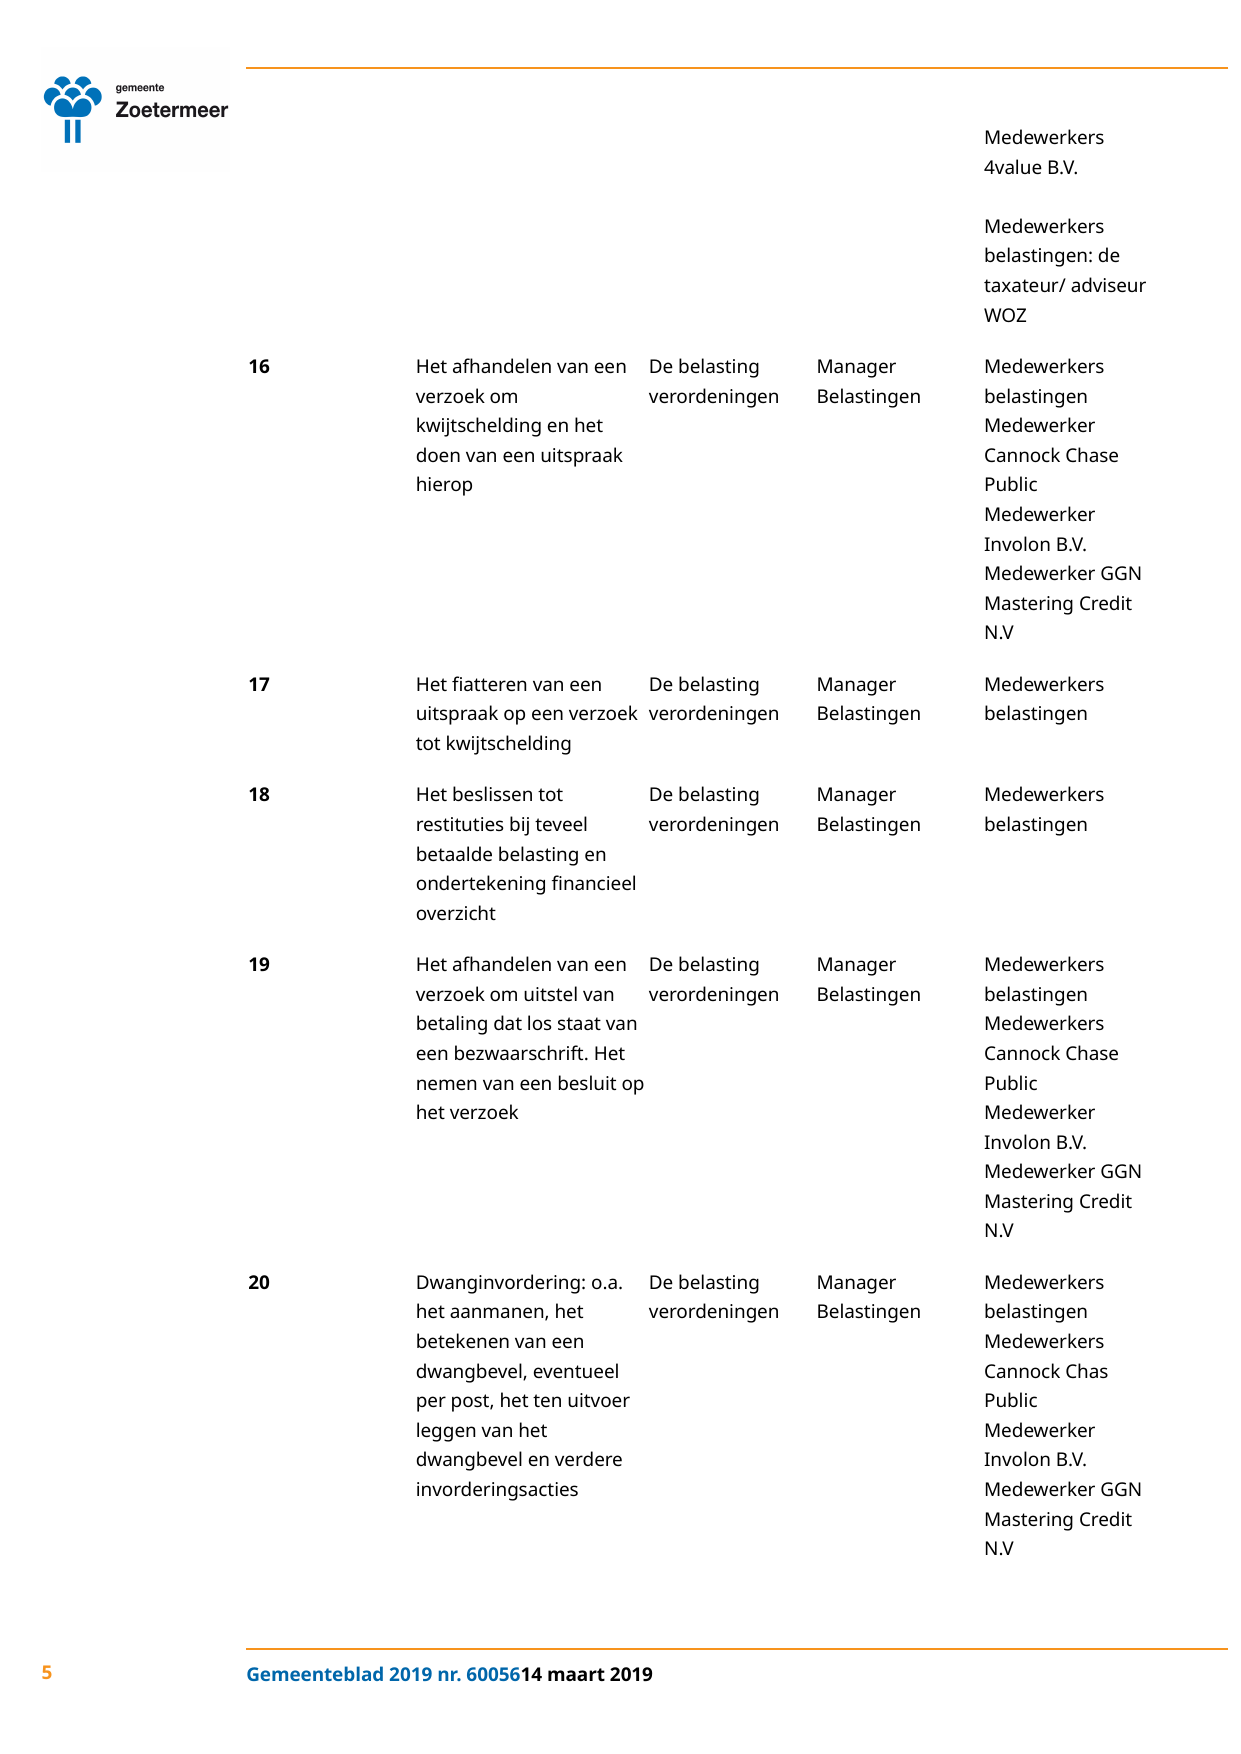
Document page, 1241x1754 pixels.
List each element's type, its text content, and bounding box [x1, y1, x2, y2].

table_cell [816, 328, 984, 353]
table_cell [649, 95, 816, 328]
table_cell [248, 926, 416, 951]
table_cell [248, 328, 416, 353]
table_cell [416, 645, 649, 671]
table_cell De belasting verordeningen [649, 951, 816, 1243]
table_cell De belasting verordeningen [649, 1269, 816, 1561]
table_cell [248, 645, 416, 671]
table_cell De belasting verordeningen [649, 671, 816, 756]
table_cell [649, 926, 816, 951]
table_cell [816, 926, 984, 951]
table_cell Dwanginvordering: o.a. het aanmanen, het betekenen van een dwangbevel, eventueel per post, het ten uitvoer leggen van het dwangbevel en verdere invorderingsacties [416, 1269, 649, 1561]
table_cell [416, 95, 649, 328]
table_cell [248, 1561, 416, 1587]
table_cell Het afhandelen van een verzoek om uitstel van betaling dat los staat van een bezwaarschrift. Het nemen van een besluit op het verzoek [416, 951, 649, 1243]
table_cell [984, 1244, 1152, 1269]
table_cell [248, 756, 416, 782]
table_cell Medewerkers 4value B.V. Medewerkers belastingen: de taxateur/ adviseur WOZ [984, 95, 1152, 328]
table_cell 16 [248, 353, 416, 645]
table_cell [416, 328, 649, 353]
table_cell [984, 926, 1152, 951]
table_cell [649, 756, 816, 782]
table_cell [416, 926, 649, 951]
table_cell Medewerkers belastingen [984, 782, 1152, 926]
table_cell Medewerkers belastingen [984, 671, 1152, 756]
table_cell Het afhandelen van een verzoek om kwijtschelding en het doen van een uitspraak hierop [416, 353, 649, 645]
table_cell [649, 645, 816, 671]
table_cell Manager Belastingen [816, 782, 984, 926]
table_cell Manager Belastingen [816, 353, 984, 645]
table_cell [984, 1561, 1152, 1587]
table_cell Medewerkers belastingen Medewerkers Cannock Chase Public Medewerker Involon B.V. Medewerker GGN Mastering Credit N.V [984, 951, 1152, 1243]
table_cell 19 [248, 951, 416, 1243]
table_cell Medewerkers belastingen Medewerkers Cannock Chas Public Medewerker Involon B.V. Medewerker GGN Mastering Credit N.V [984, 1269, 1152, 1561]
table_cell Manager Belastingen [816, 951, 984, 1243]
table_cell [816, 756, 984, 782]
table_cell [248, 1244, 416, 1269]
table_cell [816, 95, 984, 328]
table_cell [416, 756, 649, 782]
table_cell [816, 645, 984, 671]
table_cell [816, 1244, 984, 1269]
table_cell Het fiatteren van een uitspraak op een verzoek tot kwijtschelding [416, 671, 649, 756]
table_cell [649, 1244, 816, 1269]
table_cell De belasting verordeningen [649, 782, 816, 926]
table_cell [984, 645, 1152, 671]
table_cell Manager Belastingen [816, 1269, 984, 1561]
table_cell [984, 756, 1152, 782]
table_cell 18 [248, 782, 416, 926]
table_cell De belasting verordeningen [649, 353, 816, 645]
table_cell [816, 1561, 984, 1587]
table_cell 17 [248, 671, 416, 756]
table_cell Manager Belastingen [816, 671, 984, 756]
table_cell [649, 1561, 816, 1587]
table_cell [984, 328, 1152, 353]
table_cell [649, 328, 816, 353]
table_cell Het beslissen tot restituties bij teveel betaalde belasting en ondertekening financieel overzicht [416, 782, 649, 926]
table_cell 20 [248, 1269, 416, 1561]
table_cell Medewerkers belastingen Medewerker Cannock Chase Public Medewerker Involon B.V. Medewerker GGN Mastering Credit N.V [984, 353, 1152, 645]
table_cell [248, 95, 416, 328]
picture [41, 47, 231, 172]
table_cell [416, 1561, 649, 1587]
table_cell [416, 1244, 649, 1269]
